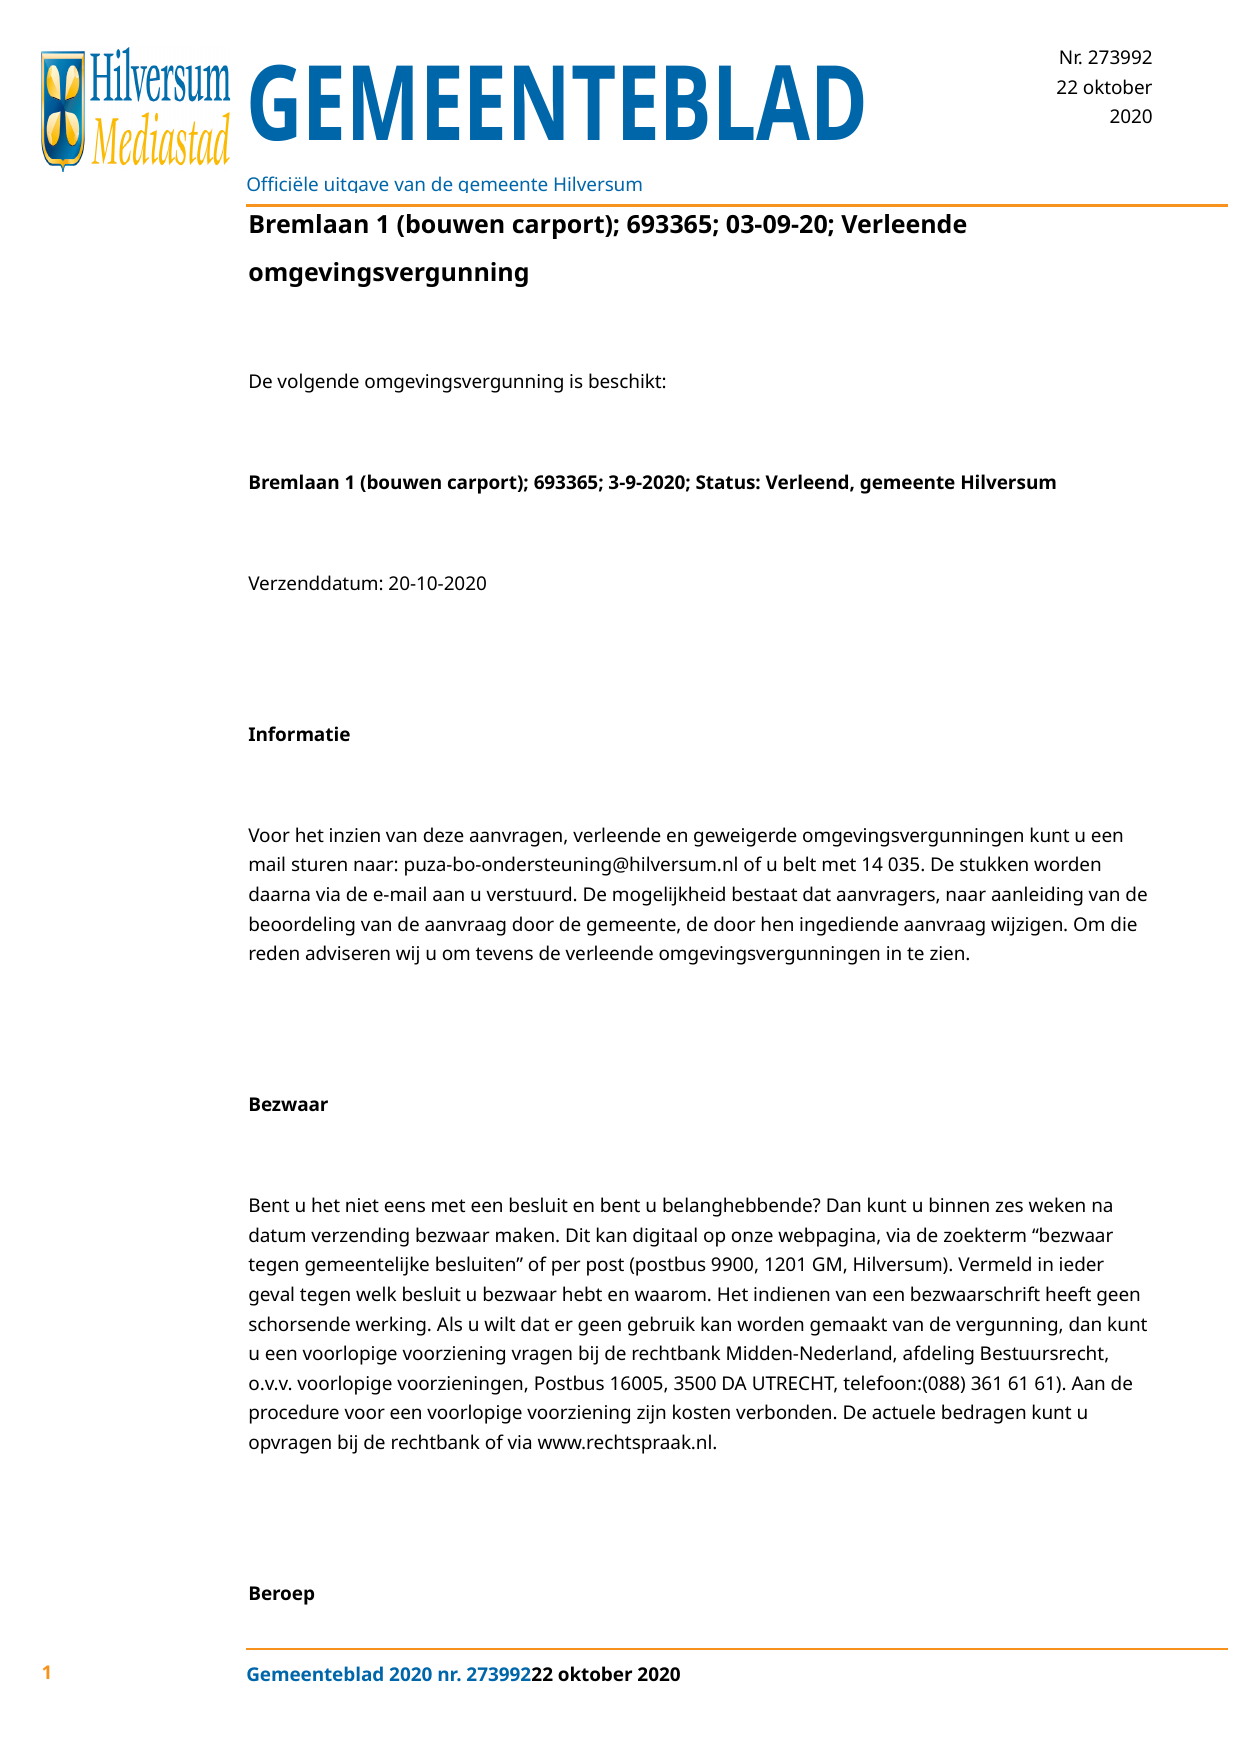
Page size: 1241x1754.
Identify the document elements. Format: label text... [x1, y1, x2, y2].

text Bremlaan 1 (bouwen carport); 693365; 3-9-2020; Status: Verleend, gemeente Hilversum [248, 469, 1152, 495]
text Bremlaan 1 (bouwen carport); 693365; 03-09-20; Verleende omgevingsvergunning [248, 207, 1152, 288]
text Beroep [248, 1580, 1152, 1606]
text De volgende omgevingsvergunning is beschikt: [248, 368, 1152, 394]
text Bezwaar [248, 1092, 1152, 1117]
text Informatie [248, 721, 1152, 747]
text Voor het inzien van deze aanvragen, verleende en geweigerde omgevingsvergunningen kunt u een mail sturen naar: puza-bo-ondersteuning@hilversum.nl of u belt met 14 035. De stukken worden daarna via de e-mail aan u verstuurd. De mogelijkheid bestaat dat aanvragers, naar aanleiding van de beoordeling van de aanvraag door de gemeente, de door hen ingediende aanvraag wijzigen. Om die reden adviseren wij u om tevens de verleende omgevingsvergunningen in te zien. [248, 822, 1152, 966]
text Verzenddatum: 20-10-2020 [248, 570, 1152, 596]
picture [41, 47, 231, 172]
text Bent u het niet eens met een besluit en bent u belanghebbende? Dan kunt u binnen zes weken na datum verzending bezwaar maken. Dit kan digitaal op onze webpagina, via de zoekterm “bezwaar tegen gemeentelijke besluiten” of per post (postbus 9900, 1201 GM, Hilversum). Vermeld in ieder geval tegen welk besluit u bezwaar hebt en waarom. Het indienen van een bezwaarschrift heeft geen schorsende werking. Als u wilt dat er geen gebruik kan worden gemaakt van de vergunning, dan kunt u een voorlopige voorziening vragen bij de rechtbank Midden-Nederland, afdeling Bestuursrecht, o.v.v. voorlopige voorzieningen, Postbus 16005, 3500 DA UTRECHT, telefoon:(088) 361 61 61). Aan de procedure voor een voorlopige voorziening zijn kosten verbonden. De actuele bedragen kunt u opvragen bij de rechtbank of via www.rechtspraak.nl. [248, 1192, 1152, 1455]
